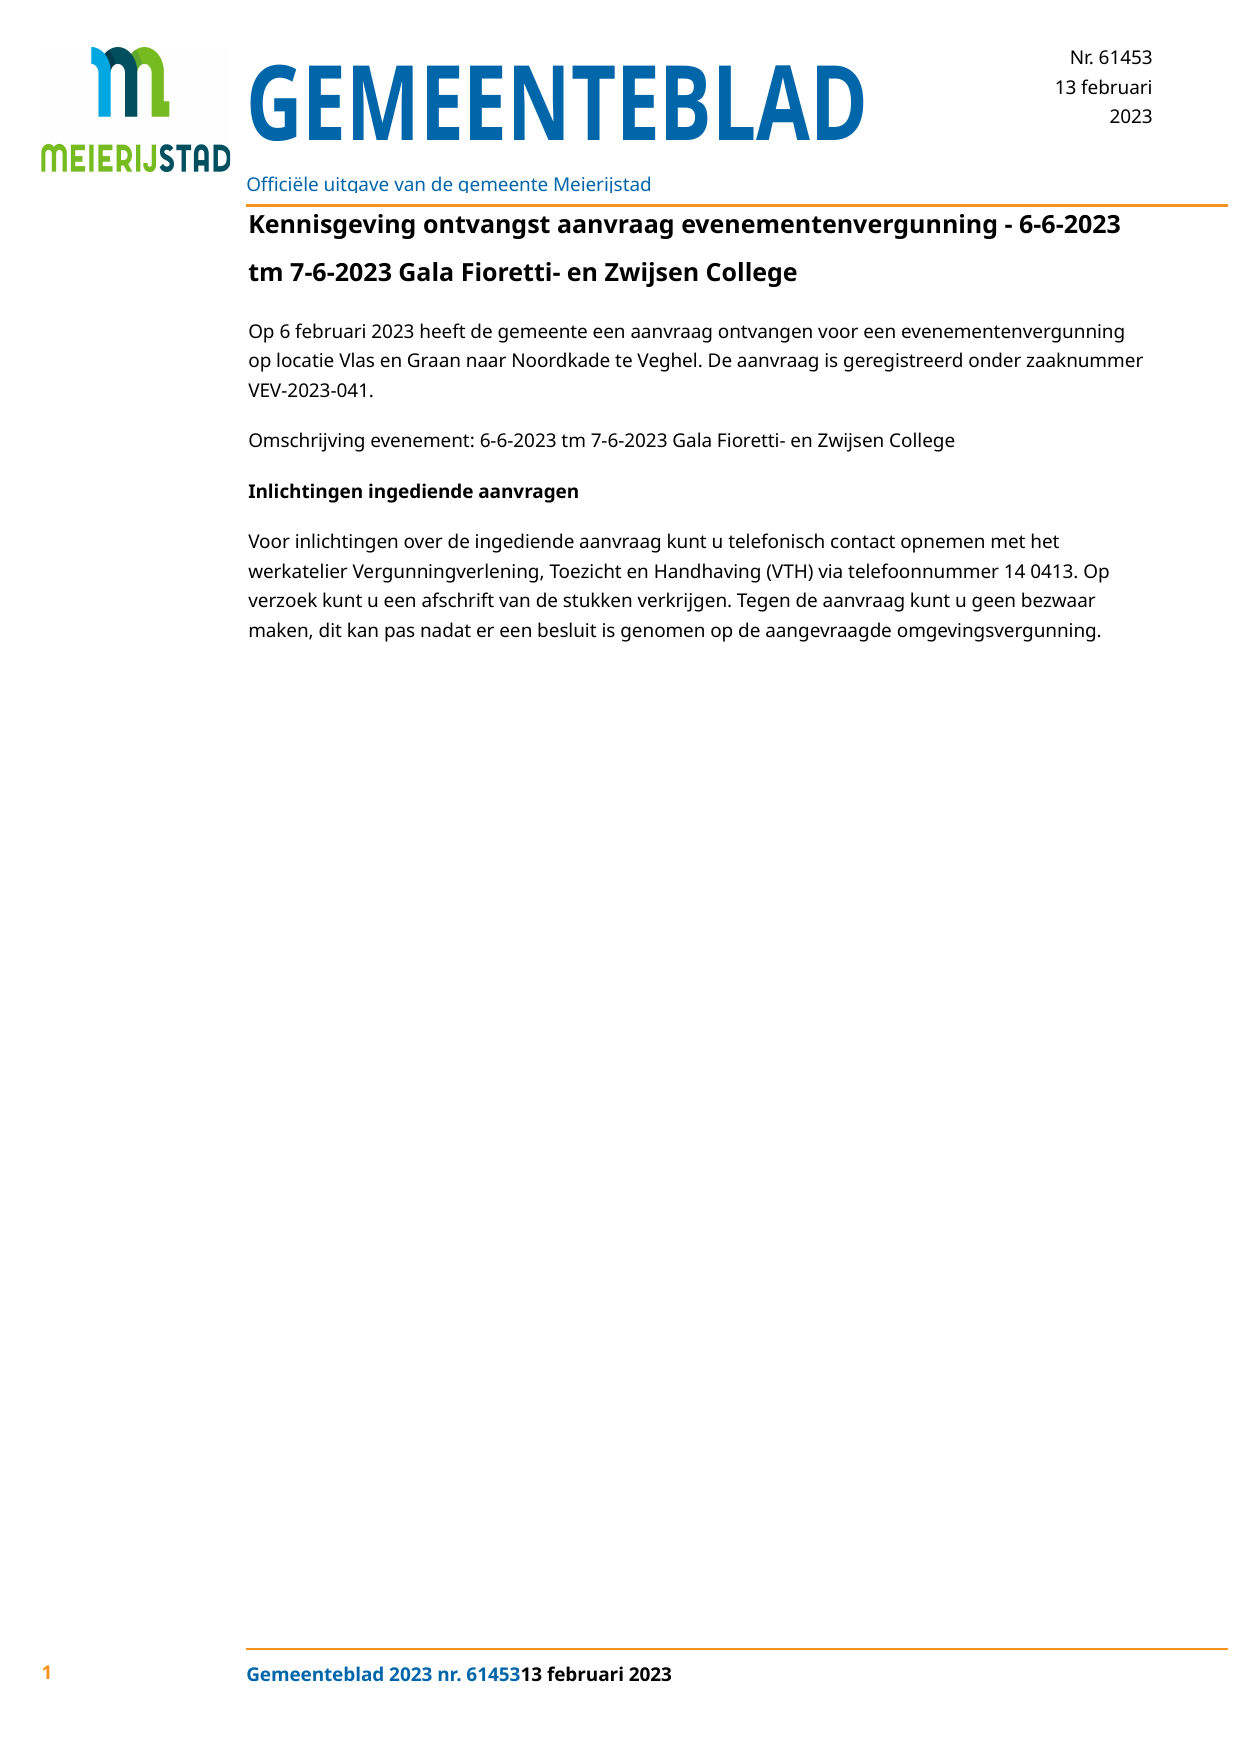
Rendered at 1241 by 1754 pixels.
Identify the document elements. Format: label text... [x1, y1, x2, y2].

text Inlichtingen ingediende aanvragen [248, 478, 1152, 504]
text Voor inlichtingen over de ingediende aanvraag kunt u telefonisch contact opnemen met het werkatelier Vergunningverlening, Toezicht en Handhaving (VTH) via telefoonnummer 14 0413. Op verzoek kunt u een afschrift van de stukken verkrijgen. Tegen de aanvraag kunt u geen bezwaar maken, dit kan pas nadat er een besluit is genomen op de aangevraagde omgevingsvergunning. [248, 528, 1152, 643]
text Omschrijving evenement: 6-6-2023 tm 7-6-2023 Gala Fioretti- en Zwijsen College [248, 427, 1152, 453]
picture [41, 47, 231, 172]
text Kennisgeving ontvangst aanvraag evenementenvergunning - 6-6-2023 tm 7-6-2023 Gala Fioretti- en Zwijsen College [248, 207, 1152, 288]
text Op 6 februari 2023 heeft de gemeente een aanvraag ontvangen voor een evenementenvergunning op locatie Vlas en Graan naar Noordkade te Veghel. De aanvraag is geregistreerd onder zaaknummer VEV-2023-041. [248, 318, 1152, 403]
